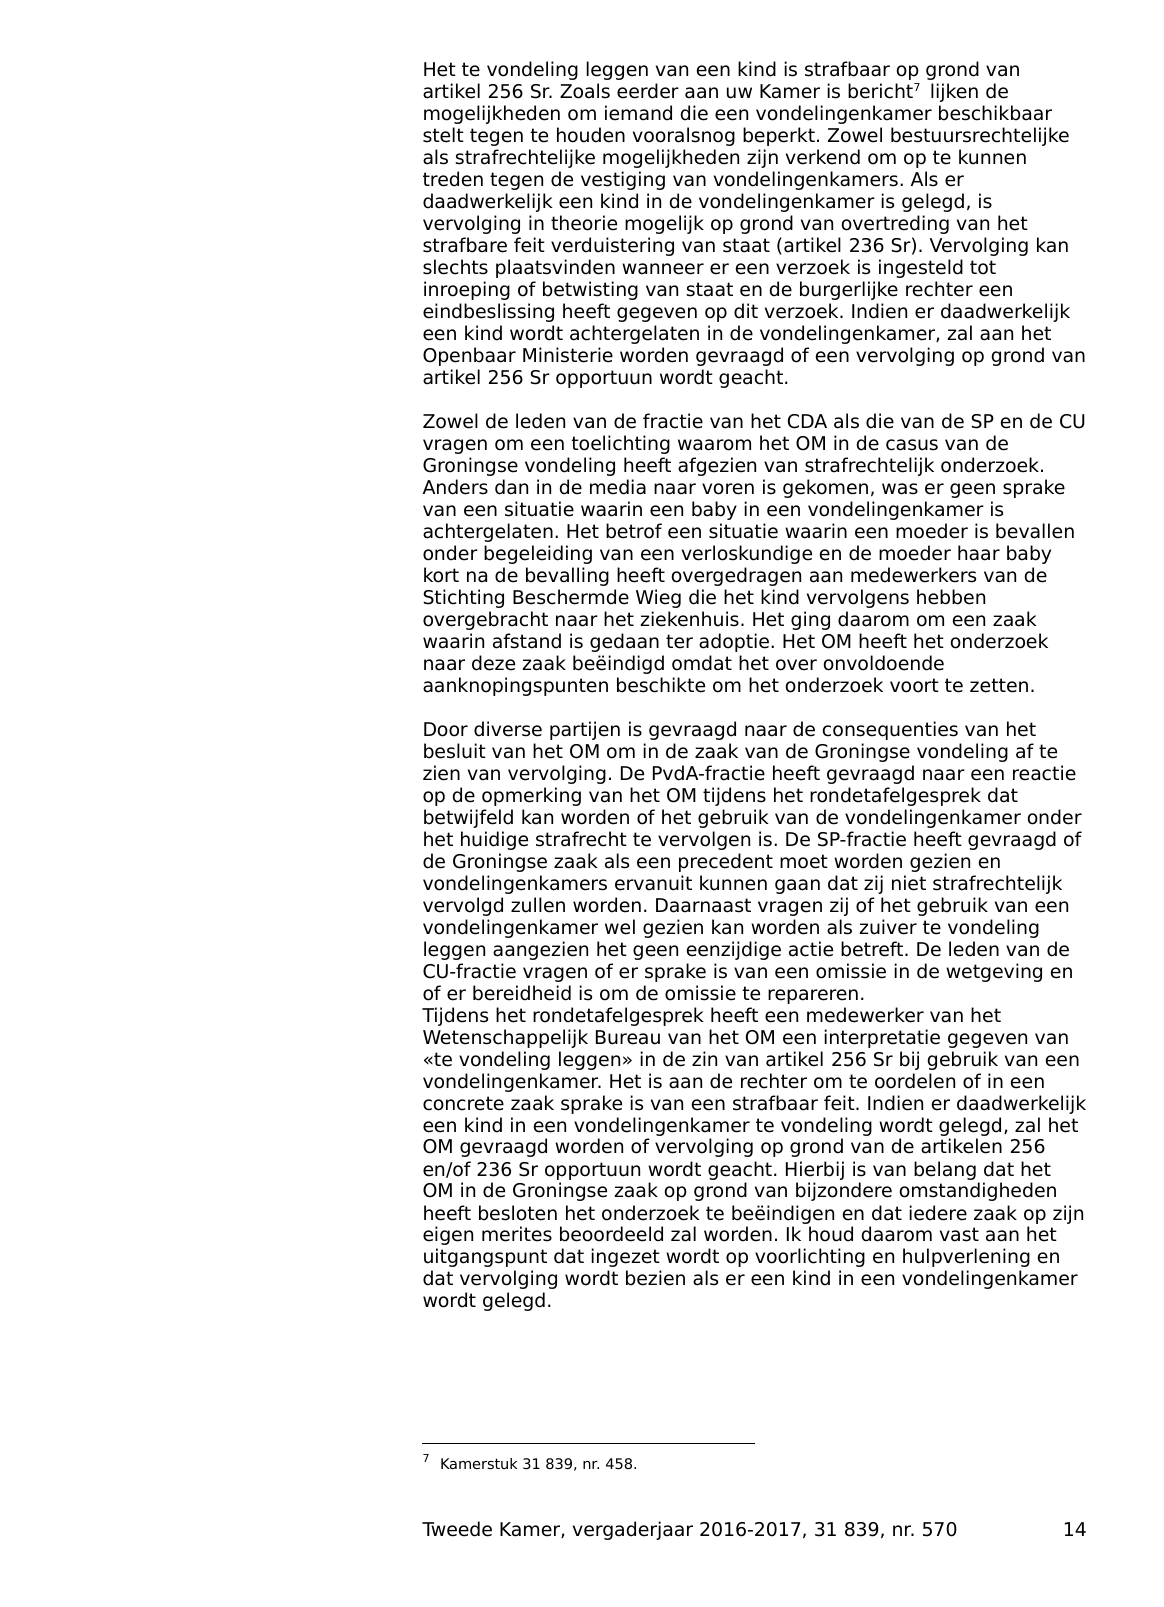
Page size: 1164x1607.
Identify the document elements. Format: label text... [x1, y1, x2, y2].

text Kamerstuk 31 839, nr. 458. [422, 1452, 1087, 1474]
text Tijdens het rondetafelgesprek heeft een medewerker van het Wetenschappelijk Bureau van het OM een interpretatie gegeven van «te vondeling leggen» in de zin van artikel 256 Sr bij gebruik van een vondelingenkamer. Het is aan de rechter om te oordelen of in een concrete zaak sprake is van een strafbaar feit. Indien er daadwerkelijk een kind in een vondelingenkamer te vondeling wordt gelegd, zal het OM gevraagd worden of vervolging op grond van de artikelen 256 en/of 236 Sr opportuun wordt geacht. Hierbij is van belang dat het OM in de Groningse zaak op grond van bijzondere omstandigheden heeft besloten het onderzoek te beëindigen en dat iedere zaak op zijn eigen merites beoordeeld zal worden. Ik houd daarom vast aan het uitgangspunt dat ingezet wordt op voorlichting en hulpverlening en dat vervolging wordt bezien als er een kind in een vondelingenkamer wordt gelegd. [422, 1004, 1087, 1312]
text Door diverse partijen is gevraagd naar de consequenties van het besluit van het OM om in de zaak van de Groningse vondeling af te zien van vervolging. De PvdA-fractie heeft gevraagd naar een reactie op de opmerking van het OM tijdens het rondetafelgesprek dat betwijfeld kan worden of het gebruik van de vondelingenkamer onder het huidige strafrecht te vervolgen is. De SP-fractie heeft gevraagd of de Groningse zaak als een precedent moet worden gezien en vondelingenkamers ervanuit kunnen gaan dat zij niet strafrechtelijk vervolgd zullen worden. Daarnaast vragen zij of het gebruik van een vondelingenkamer wel gezien kan worden als zuiver te vondeling leggen aangezien het geen eenzijdige actie betreft. De leden van de CU-fractie vragen of er sprake is van een omissie in de wetgeving en of er bereidheid is om de omissie te repareren. [422, 719, 1087, 1004]
text Zowel de leden van de fractie van het CDA als die van de SP en de CU vragen om een toelichting waarom het OM in de casus van de Groningse vondeling heeft afgezien van strafrechtelijk onderzoek. Anders dan in de media naar voren is gekomen, was er geen sprake van een situatie waarin een baby in een vondelingenkamer is achtergelaten. Het betrof een situatie waarin een moeder is bevallen onder begeleiding van een verloskundige en de moeder haar baby kort na de bevalling heeft overgedragen aan medewerkers van de Stichting Beschermde Wieg die het kind vervolgens hebben overgebracht naar het ziekenhuis. Het ging daarom om een zaak waarin afstand is gedaan ter adoptie. Het OM heeft het onderzoek naar deze zaak beëindigd omdat het over onvoldoende aanknopingspunten beschikte om het onderzoek voort te zetten. [422, 411, 1087, 697]
text Het te vondeling leggen van een kind is strafbaar op grond van artikel 256 Sr. Zoals eerder aan uw Kamer is bericht lijken de mogelijkheden om iemand die een vondelingenkamer beschikbaar stelt tegen te houden vooralsnog beperkt. Zowel bestuursrechtelijke als strafrechtelijke mogelijkheden zijn verkend om op te kunnen treden tegen de vestiging van vondelingenkamers. Als er daadwerkelijk een kind in de vondelingenkamer is gelegd, is vervolging in theorie mogelijk op grond van overtreding van het strafbare feit verduistering van staat (artikel 236 Sr). Vervolging kan slechts plaatsvinden wanneer er een verzoek is ingesteld tot inroeping of betwisting van staat en de burgerlijke rechter een eindbeslissing heeft gegeven op dit verzoek. Indien er daadwerkelijk een kind wordt achtergelaten in de vondelingenkamer, zal aan het Openbaar Ministerie worden gevraagd of een vervolging op grond van artikel 256 Sr opportuun wordt geacht. [422, 59, 1087, 389]
